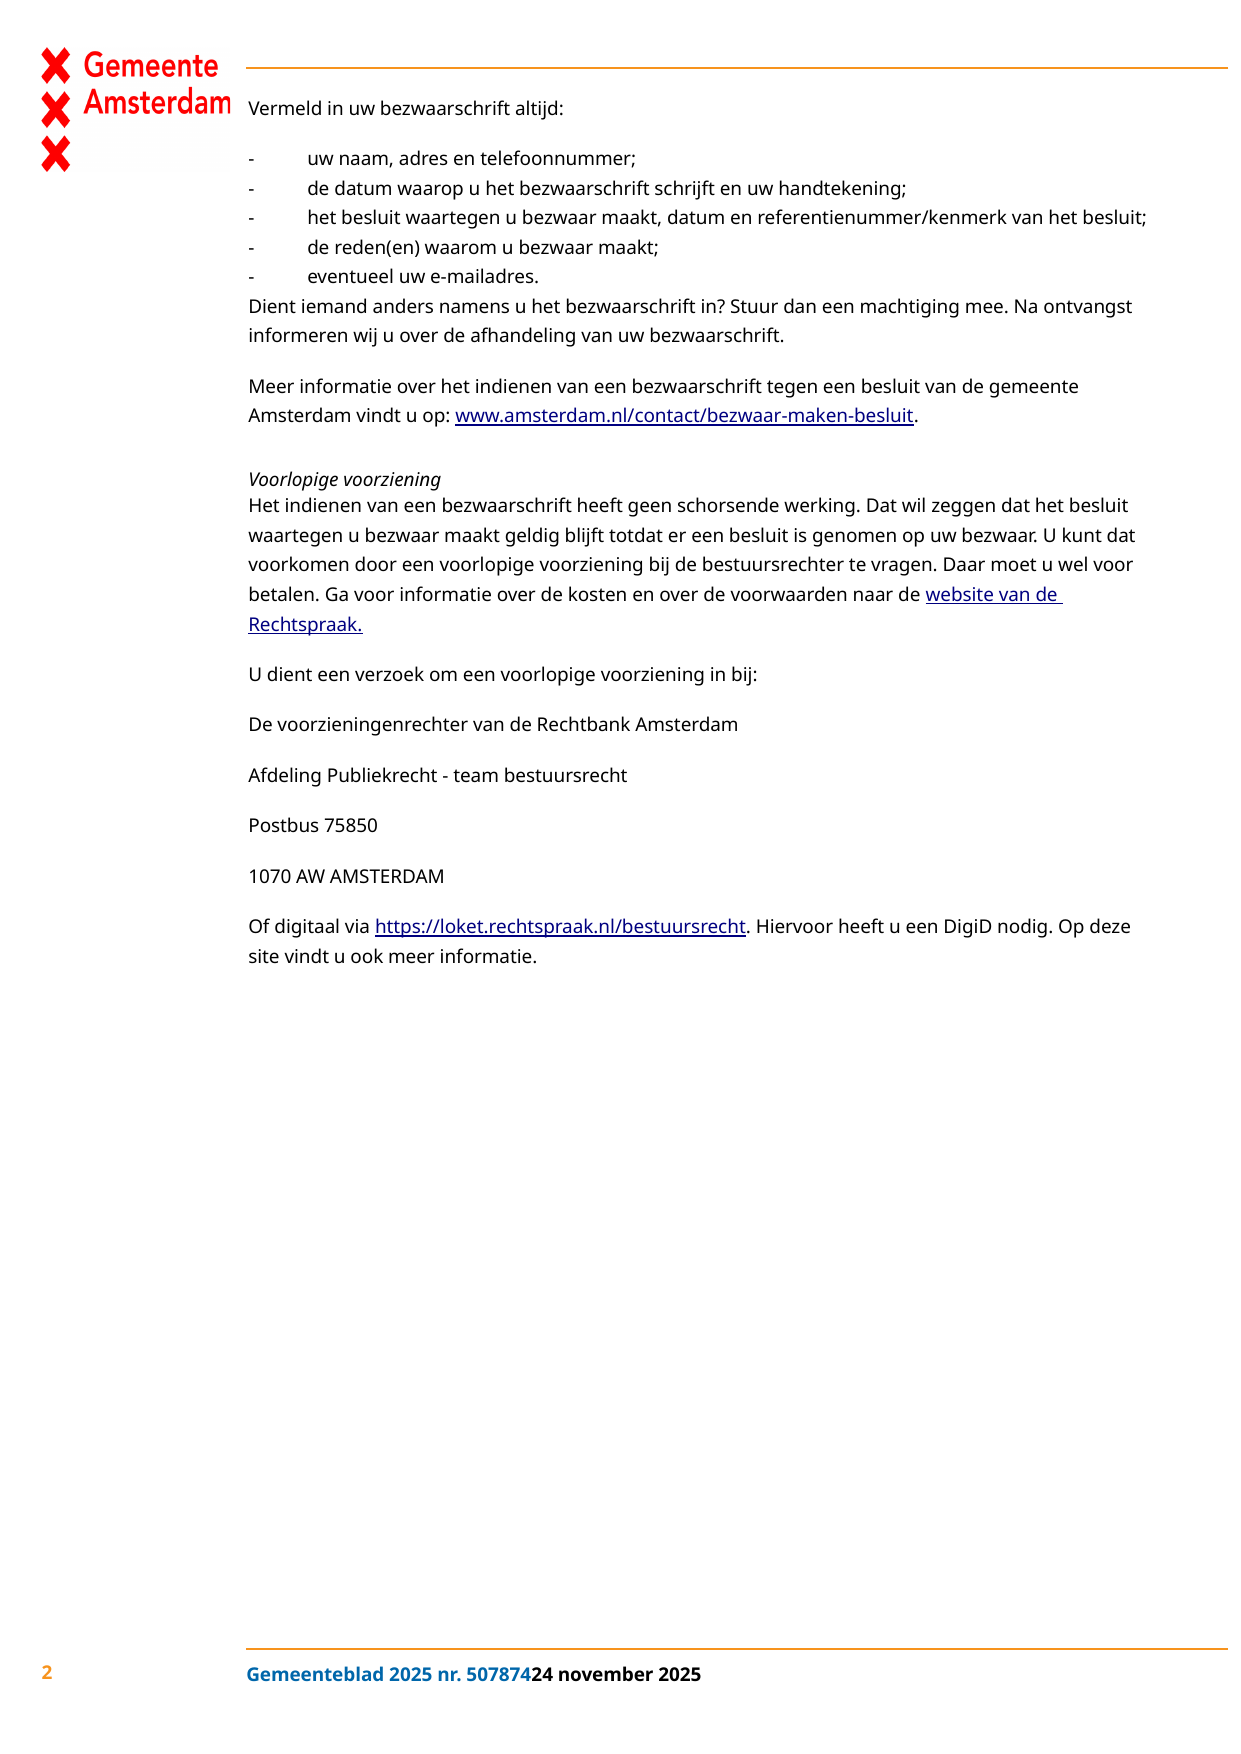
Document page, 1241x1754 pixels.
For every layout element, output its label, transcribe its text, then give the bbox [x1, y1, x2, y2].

text 1070 AW AMSTERDAM [248, 863, 1152, 888]
list uw naam, adres en telefoonnummer; [248, 145, 1152, 171]
text Meer informatie over het indienen van een bezwaarschrift tegen een besluit van de gemeente Amsterdam vindt u op: www.amsterdam.nl/contact/bezwaar-maken-besluit. [248, 373, 1152, 428]
text Voorlopige voorziening [248, 467, 1152, 492]
text Postbus 75850 [248, 812, 1152, 838]
text De voorzieningenrechter van de Rechtbank Amsterdam [248, 712, 1152, 737]
text U dient een verzoek om een voorlopige voorziening in bij: [248, 661, 1152, 687]
text Het indienen van een bezwaarschrift heeft geen schorsende werking. Dat wil zeggen dat het besluit waartegen u bezwaar maakt geldig blijft totdat er een besluit is genomen op uw bezwaar. U kunt dat voorkomen door een voorlopige voorziening bij de bestuursrechter te vragen. Daar moet u wel voor betalen. Ga voor informatie over de kosten en over de voorwaarden naar de website van de Rechtspraak. [248, 492, 1152, 636]
text Dient iemand anders namens u het bezwaarschrift in? Stuur dan een machtiging mee. Na ontvangst informeren wij u over de afhandeling van uw bezwaarschrift. [248, 293, 1152, 348]
list de datum waarop u het bezwaarschrift schrijft en uw handtekening; [248, 175, 1152, 201]
list eventueel uw e-mailadres. [248, 263, 1152, 289]
list het besluit waartegen u bezwaar maakt, datum en referentienummer/kenmerk van het besluit; [248, 204, 1152, 230]
text Of digitaal via https://loket.rechtspraak.nl/bestuursrecht. Hiervoor heeft u een DigiD nodig. Op deze site vindt u ook meer informatie. [248, 913, 1152, 968]
text Afdeling Publiekrecht - team bestuursrecht [248, 762, 1152, 788]
picture [41, 47, 231, 172]
list de reden(en) waarom u bezwaar maakt; [248, 234, 1152, 260]
text Vermeld in uw bezwaarschrift altijd: [248, 95, 1152, 121]
